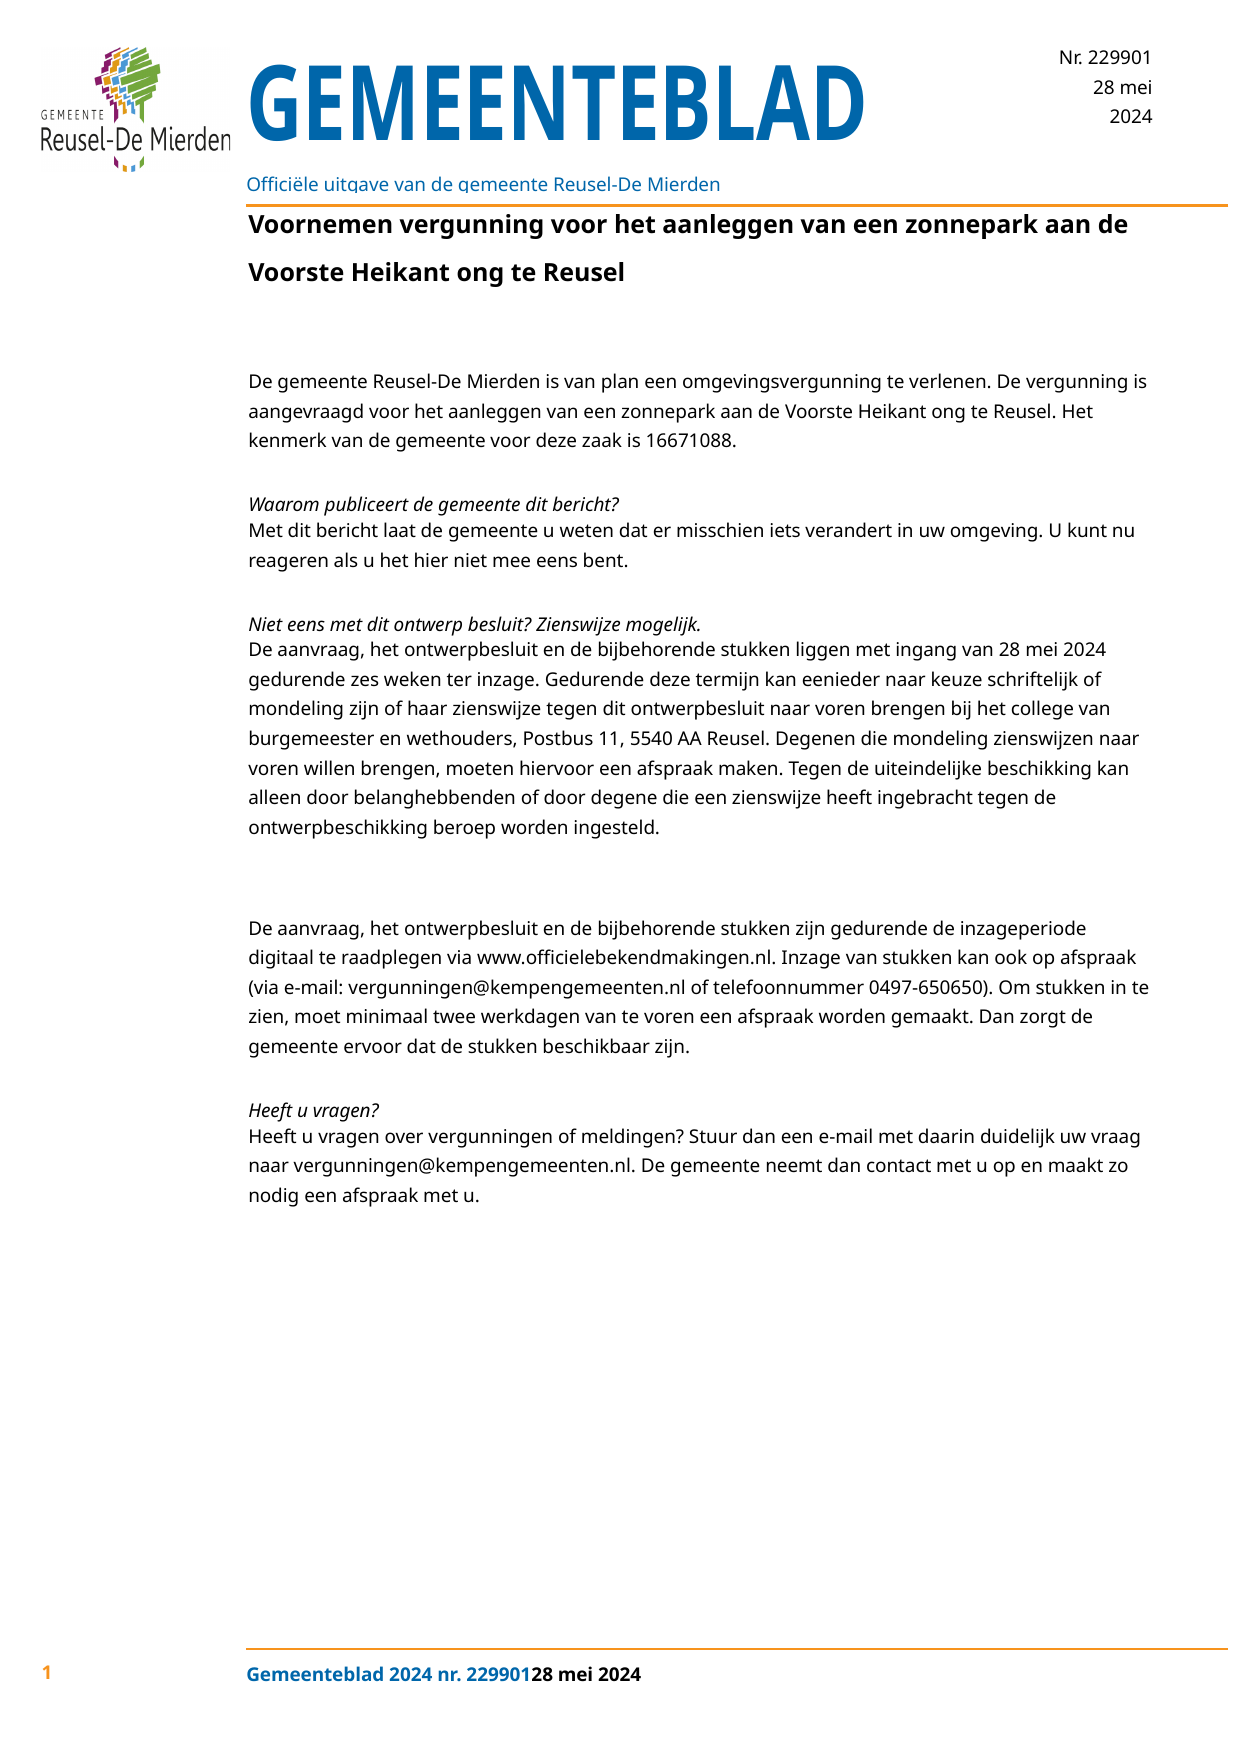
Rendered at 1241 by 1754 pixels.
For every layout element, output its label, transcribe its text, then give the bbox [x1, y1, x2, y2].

text De aanvraag, het ontwerpbesluit en de bijbehorende stukken zijn gedurende de inzageperiode digitaal te raadplegen via www.officielebekendmakingen.nl. Inzage van stukken kan ook op afspraak (via e-mail: vergunningen@kempengemeenten.nl of telefoonnummer 0497-650650). Om stukken in te zien, moet minimaal twee werkdagen van te voren een afspraak worden gemaakt. Dan zorgt de gemeente ervoor dat de stukken beschikbaar zijn. [248, 915, 1152, 1059]
text Heeft u vragen over vergunningen of meldingen? Stuur dan een e-mail met daarin duidelijk uw vraag naar vergunningen@kempengemeenten.nl. De gemeente neemt dan contact met u op en maakt zo nodig een afspraak met u. [248, 1123, 1152, 1208]
text Heeft u vragen? [248, 1097, 1152, 1123]
text De gemeente Reusel-De Mierden is van plan een omgevingsvergunning te verlenen. De vergunning is aangevraagd voor het aanleggen van een zonnepark aan de Voorste Heikant ong te Reusel. Het kenmerk van de gemeente voor deze zaak is 16671088. [248, 368, 1152, 453]
text Met dit bericht laat de gemeente u weten dat er misschien iets verandert in uw omgeving. U kunt nu reageren als u het hier niet mee eens bent. [248, 517, 1152, 572]
picture [41, 47, 231, 172]
text Voornemen vergunning voor het aanleggen van een zonnepark aan de Voorste Heikant ong te Reusel [248, 207, 1152, 288]
text Waarom publiceert de gemeente dit bericht? [248, 491, 1152, 517]
text Niet eens met dit ontwerp besluit? Zienswijze mogelijk. [248, 611, 1152, 636]
text De aanvraag, het ontwerpbesluit en de bijbehorende stukken liggen met ingang van 28 mei 2024 gedurende zes weken ter inzage. Gedurende deze termijn kan eenieder naar keuze schriftelijk of mondeling zijn of haar zienswijze tegen dit ontwerpbesluit naar voren brengen bij het college van burgemeester en wethouders, Postbus 11, 5540 AA Reusel. Degenen die mondeling zienswijzen naar voren willen brengen, moeten hiervoor een afspraak maken. Tegen de uiteindelijke beschikking kan alleen door belanghebbenden of door degene die een zienswijze heeft ingebracht tegen de ontwerpbeschikking beroep worden ingesteld. [248, 636, 1152, 840]
